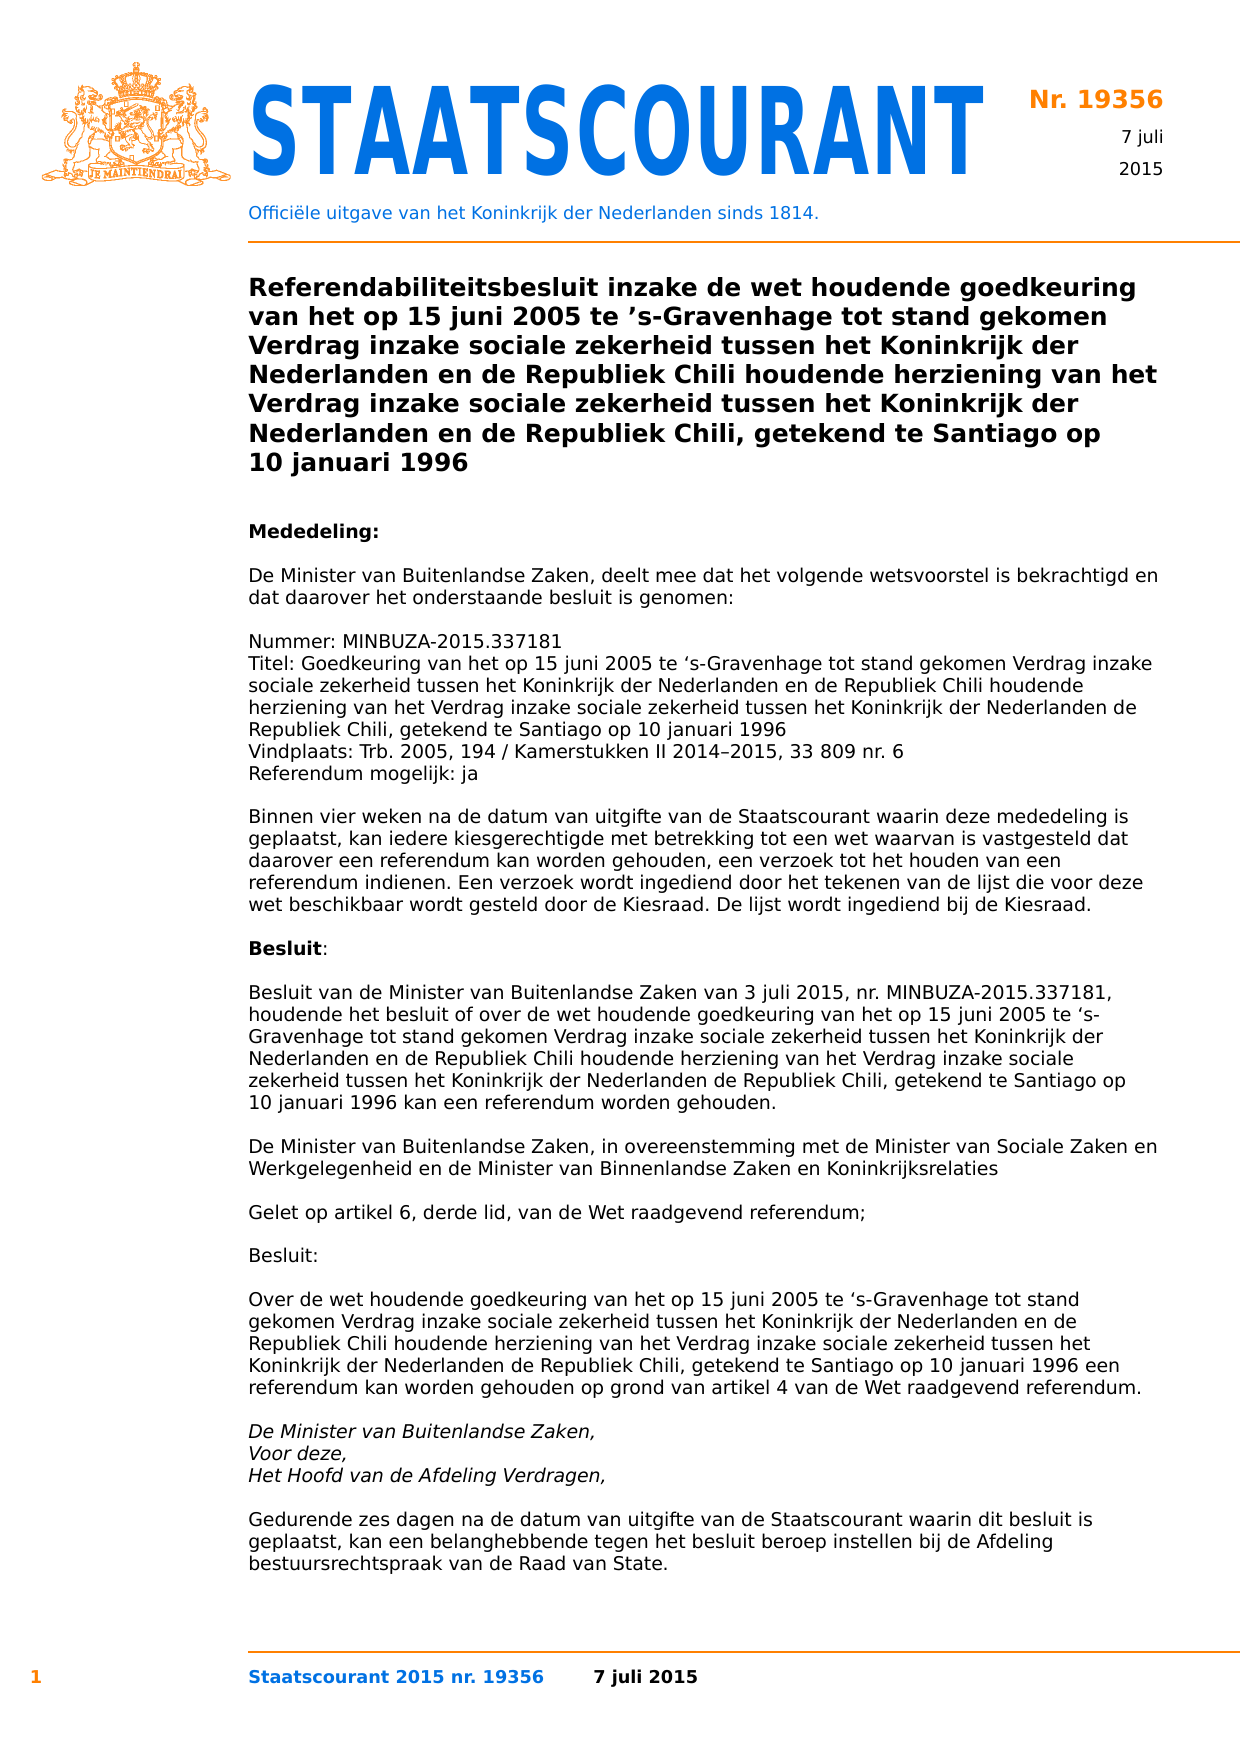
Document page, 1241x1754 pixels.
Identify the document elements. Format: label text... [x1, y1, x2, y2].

text Over de wet houdende goedkeuring van het op 15 juni 2005 te ‘s-Gravenhage tot stand gekomen Verdrag inzake sociale zekerheid tussen het Koninkrijk der Nederlanden en de Republiek Chili houdende herziening van het Verdrag inzake sociale zekerheid tussen het Koninkrijk der Nederlanden de Republiek Chili, getekend te Santiago op 10 januari 1996 een referendum kan worden gehouden op grond van artikel 4 van de Wet raadgevend referendum. [248, 1289, 1163, 1399]
table_cell 7 juli [998, 121, 1240, 153]
text De Minister van Buitenlandse Zaken, deelt mee dat het volgende wetsvoorstel is bekrachtigd en dat daarover het onderstaande besluit is genomen: [248, 565, 1163, 609]
text Gelet op artikel 6, derde lid, van de Wet raadgevend referendum; [248, 1202, 1163, 1223]
table_header STAATSCOURANT [248, 62, 998, 203]
table_header Nr. 19356 [998, 62, 1240, 121]
text Titel: Goedkeuring van het op 15 juni 2005 te ‘s-Gravenhage tot stand gekomen Verdrag inzake sociale zekerheid tussen het Koninkrijk der Nederlanden en de Republiek Chili houdende herziening van het Verdrag inzake sociale zekerheid tussen het Koninkrijk der Nederlanden de Republiek Chili, getekend te Santiago op 10 januari 1996 [248, 653, 1163, 741]
text De Minister van Buitenlandse Zaken, Voor deze, Het Hoofd van de Afdeling Verdragen, [248, 1421, 1163, 1487]
table_header [25, 62, 248, 241]
text Besluit: [248, 938, 1163, 960]
text Mededeling: [248, 521, 1163, 543]
subtitle Referendabiliteitsbesluit inzake de wet houdende goedkeuring van het op 15 juni 2005 te ’s-Gravenhage tot stand gekomen Verdrag inzake sociale zekerheid tussen het Koninkrijk der Nederlanden en de Republiek Chili houdende herziening van het Verdrag inzake sociale zekerheid tussen het Koninkrijk der Nederlanden en de Republiek Chili, getekend te Santiago op 10 januari 1996 [248, 273, 1163, 477]
text Binnen vier weken na de datum van uitgifte van de Staatscourant waarin deze mededeling is geplaatst, kan iedere kiesgerechtigde met betrekking tot een wet waarvan is vastgesteld dat daarover een referendum kan worden gehouden, een verzoek tot het houden van een referendum indienen. Een verzoek wordt ingediend door het tekenen van de lijst die voor deze wet beschikbaar wordt gesteld door de Kiesraad. De lijst wordt ingediend bij de Kiesraad. [248, 806, 1163, 916]
text Besluit van de Minister van Buitenlandse Zaken van 3 juli 2015, nr. MINBUZA-2015.337181, houdende het besluit of over de wet houdende goedkeuring van het op 15 juni 2005 te ‘s-Gravenhage tot stand gekomen Verdrag inzake sociale zekerheid tussen het Koninkrijk der Nederlanden en de Republiek Chili houdende herziening van het Verdrag inzake sociale zekerheid tussen het Koninkrijk der Nederlanden de Republiek Chili, getekend te Santiago op 10 januari 1996 kan een referendum worden gehouden. [248, 982, 1163, 1114]
text Nummer: MINBUZA-2015.337181 [248, 631, 1163, 653]
table_cell Officiële uitgave van het Koninkrijk der Nederlanden sinds 1814. [248, 203, 1240, 241]
text Gedurende zes dagen na de datum van uitgifte van de Staatscourant waarin dit besluit is geplaatst, kan een belanghebbende tegen het besluit beroep instellen bij de Afdeling bestuursrechtspraak van de Raad van State. [248, 1509, 1163, 1575]
text Besluit: [248, 1245, 1163, 1267]
table_cell 2015 [998, 153, 1240, 203]
text De Minister van Buitenlandse Zaken, in overeenstemming met de Minister van Sociale Zaken en Werkgelegenheid en de Minister van Binnenlandse Zaken en Koninkrijksrelaties [248, 1136, 1163, 1180]
text Vindplaats: Trb. 2005, 194 / Kamerstukken II 2014–2015, 33 809 nr. 6 [248, 741, 1163, 762]
text Referendum mogelijk: ja [248, 762, 1163, 784]
picture [41, 62, 231, 186]
